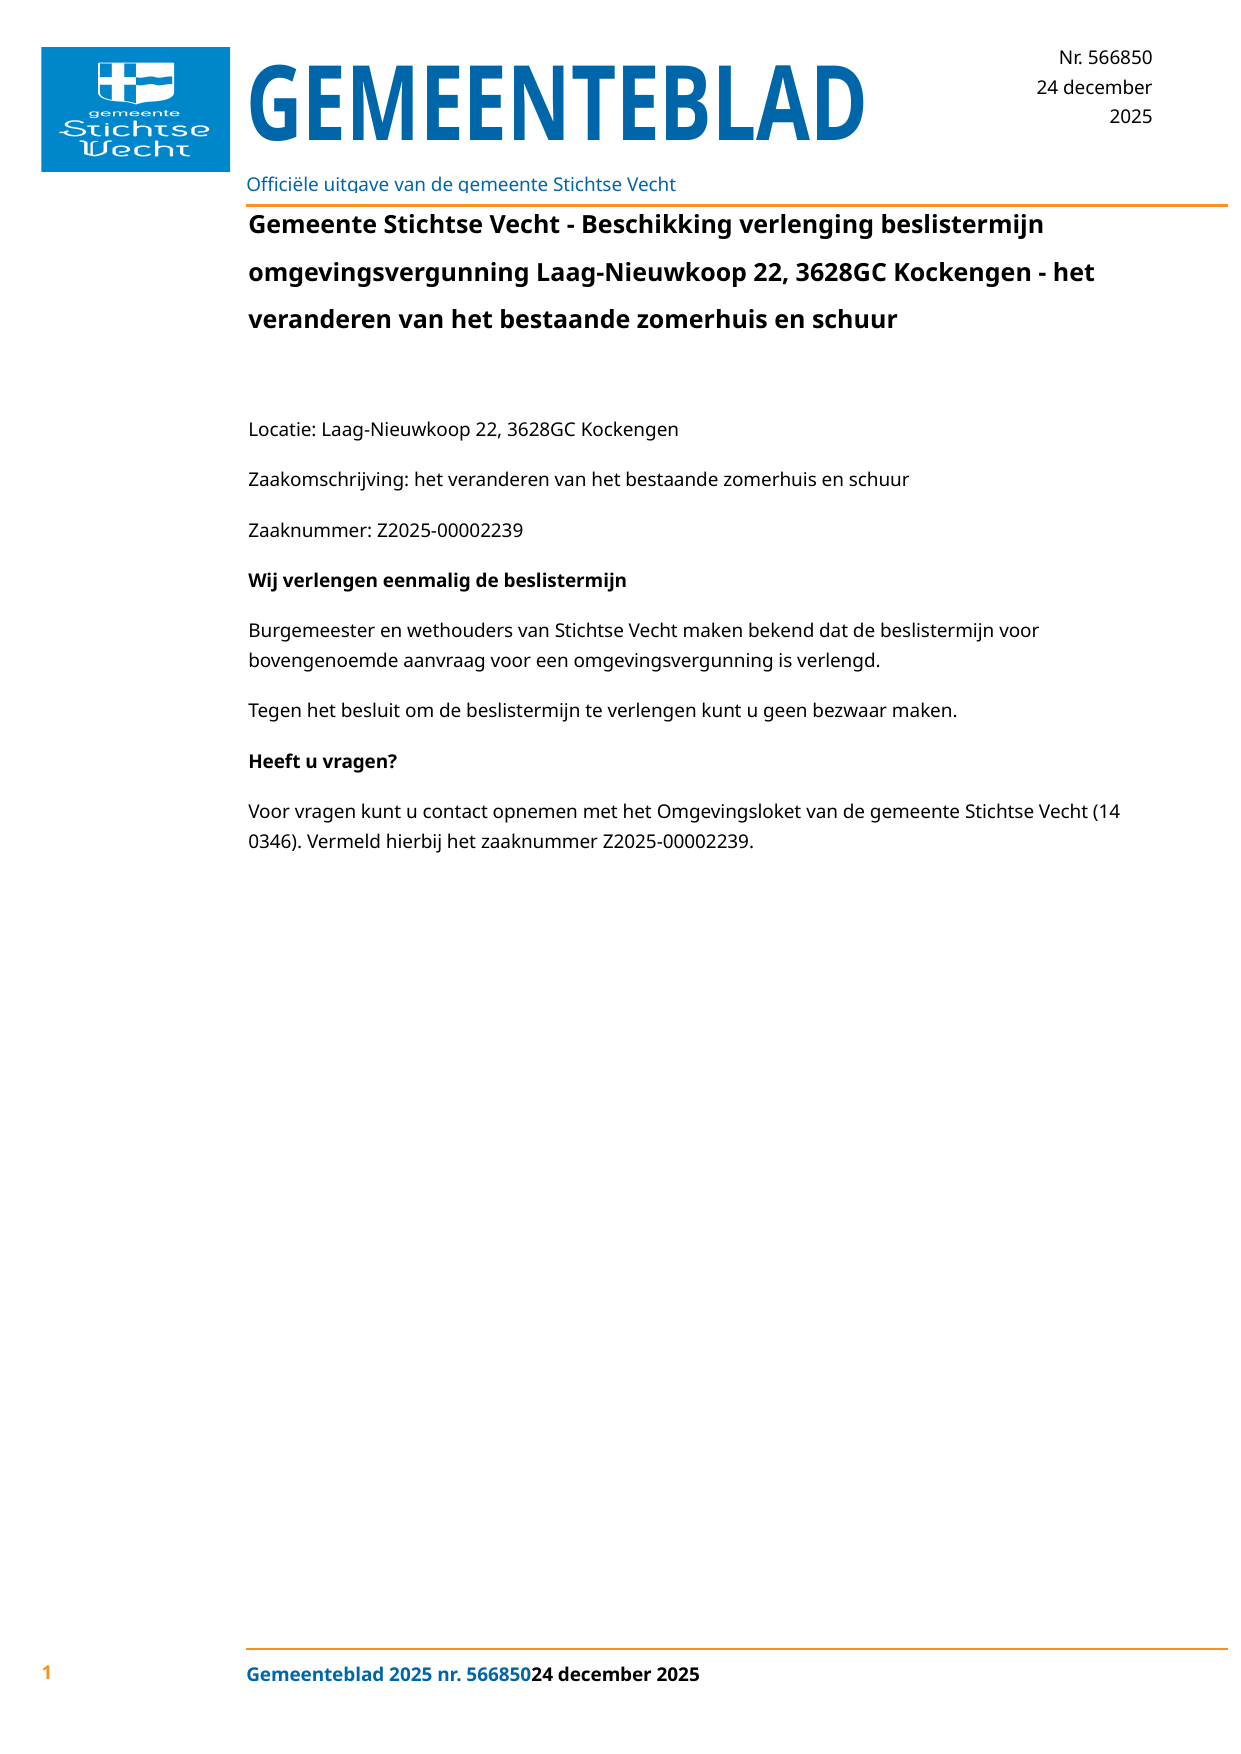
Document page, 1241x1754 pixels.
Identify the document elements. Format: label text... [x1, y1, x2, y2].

picture [137, 63, 174, 103]
text Tegen het besluit om de beslistermijn te verlengen kunt u geen bezwaar maken. [248, 698, 1152, 723]
text Wij verlengen eenmalig de beslistermijn [248, 567, 1152, 593]
picture [99, 63, 135, 101]
text Voor vragen kunt u contact opnemen met het Omgevingsloket van de gemeente Stichtse Vecht (14 0346). Vermeld hierbij het zaaknummer Z2025-00002239. [248, 798, 1152, 854]
text Zaakomschrijving: het veranderen van het bestaande zomerhuis en schuur [248, 466, 1152, 492]
text Heeft u vragen? [248, 748, 1152, 774]
text Locatie: Laag-Nieuwkoop 22, 3628GC Kockengen [248, 416, 1152, 442]
text Burgemeester en wethouders van Stichtse Vecht maken bekend dat de beslistermijn voor bovengenoemde aanvraag voor een omgevingsvergunning is verlengd. [248, 618, 1152, 673]
text Zaaknummer: Z2025-00002239 [248, 517, 1152, 542]
text Gemeente Stichtse Vecht - Beschikking verlenging beslistermijn omgevingsvergunning Laag-Nieuwkoop 22, 3628GC Kockengen - het veranderen van het bestaande zomerhuis en schuur [248, 207, 1152, 336]
